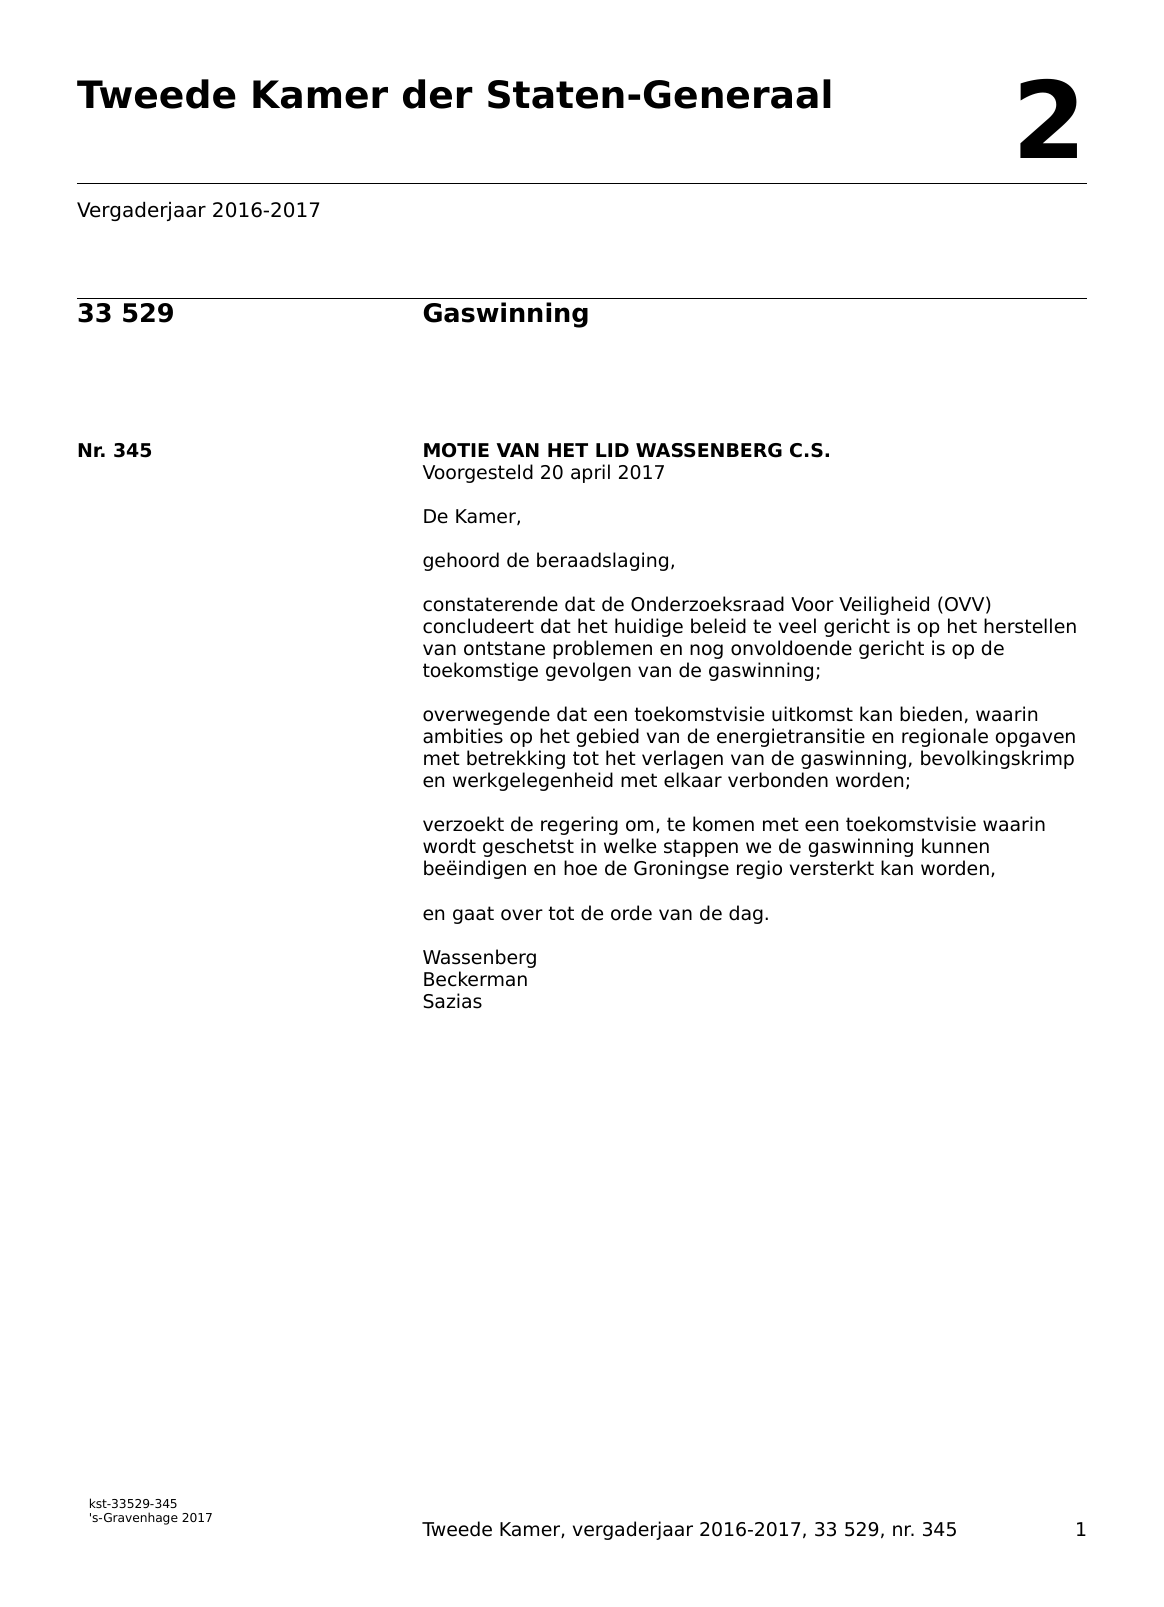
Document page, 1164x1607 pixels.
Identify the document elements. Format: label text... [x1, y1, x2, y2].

text verzoekt de regering om, te komen met een toekomstvisie waarin wordt geschetst in welke stappen we de gaswinning kunnen beëindigen en hoe de Groningse regio versterkt kan worden, [422, 814, 1087, 880]
text constaterende dat de Onderzoeksraad Voor Veiligheid (OVV) concludeert dat het huidige beleid te veel gericht is op het herstellen van ontstane problemen en nog onvoldoende gericht is op de toekomstige gevolgen van de gaswinning; [422, 594, 1087, 682]
text De Kamer, [422, 506, 1087, 528]
table_cell Vergaderjaar 2016-2017 [77, 184, 1087, 298]
subtitle 33 529 Gaswinning [77, 299, 1087, 329]
text overwegende dat een toekomstvisie uitkomst kan bieden, waarin ambities op het gebied van de energietransitie en regionale opgaven met betrekking tot het verlagen van de gaswinning, bevolkingskrimp en werkgelegenheid met elkaar verbonden worden; [422, 704, 1087, 792]
text kst-33529-345 [88, 1497, 323, 1511]
table_header 2 [886, 59, 1087, 183]
subtitle Nr. 345 MOTIE VAN HET LID WASSENBERG C.S. [77, 440, 1087, 462]
text Beckerman [422, 969, 1087, 991]
text gehoord de beraadslaging, [422, 550, 1087, 572]
text en gaat over tot de orde van de dag. [422, 902, 1087, 924]
text Wassenberg [422, 947, 1087, 969]
text Voorgesteld 20 april 2017 [422, 462, 1087, 484]
text 's-Gravenhage 2017 [88, 1511, 323, 1525]
table_header Tweede Kamer der Staten-Generaal [77, 59, 886, 183]
text Sazias [422, 991, 1087, 1013]
